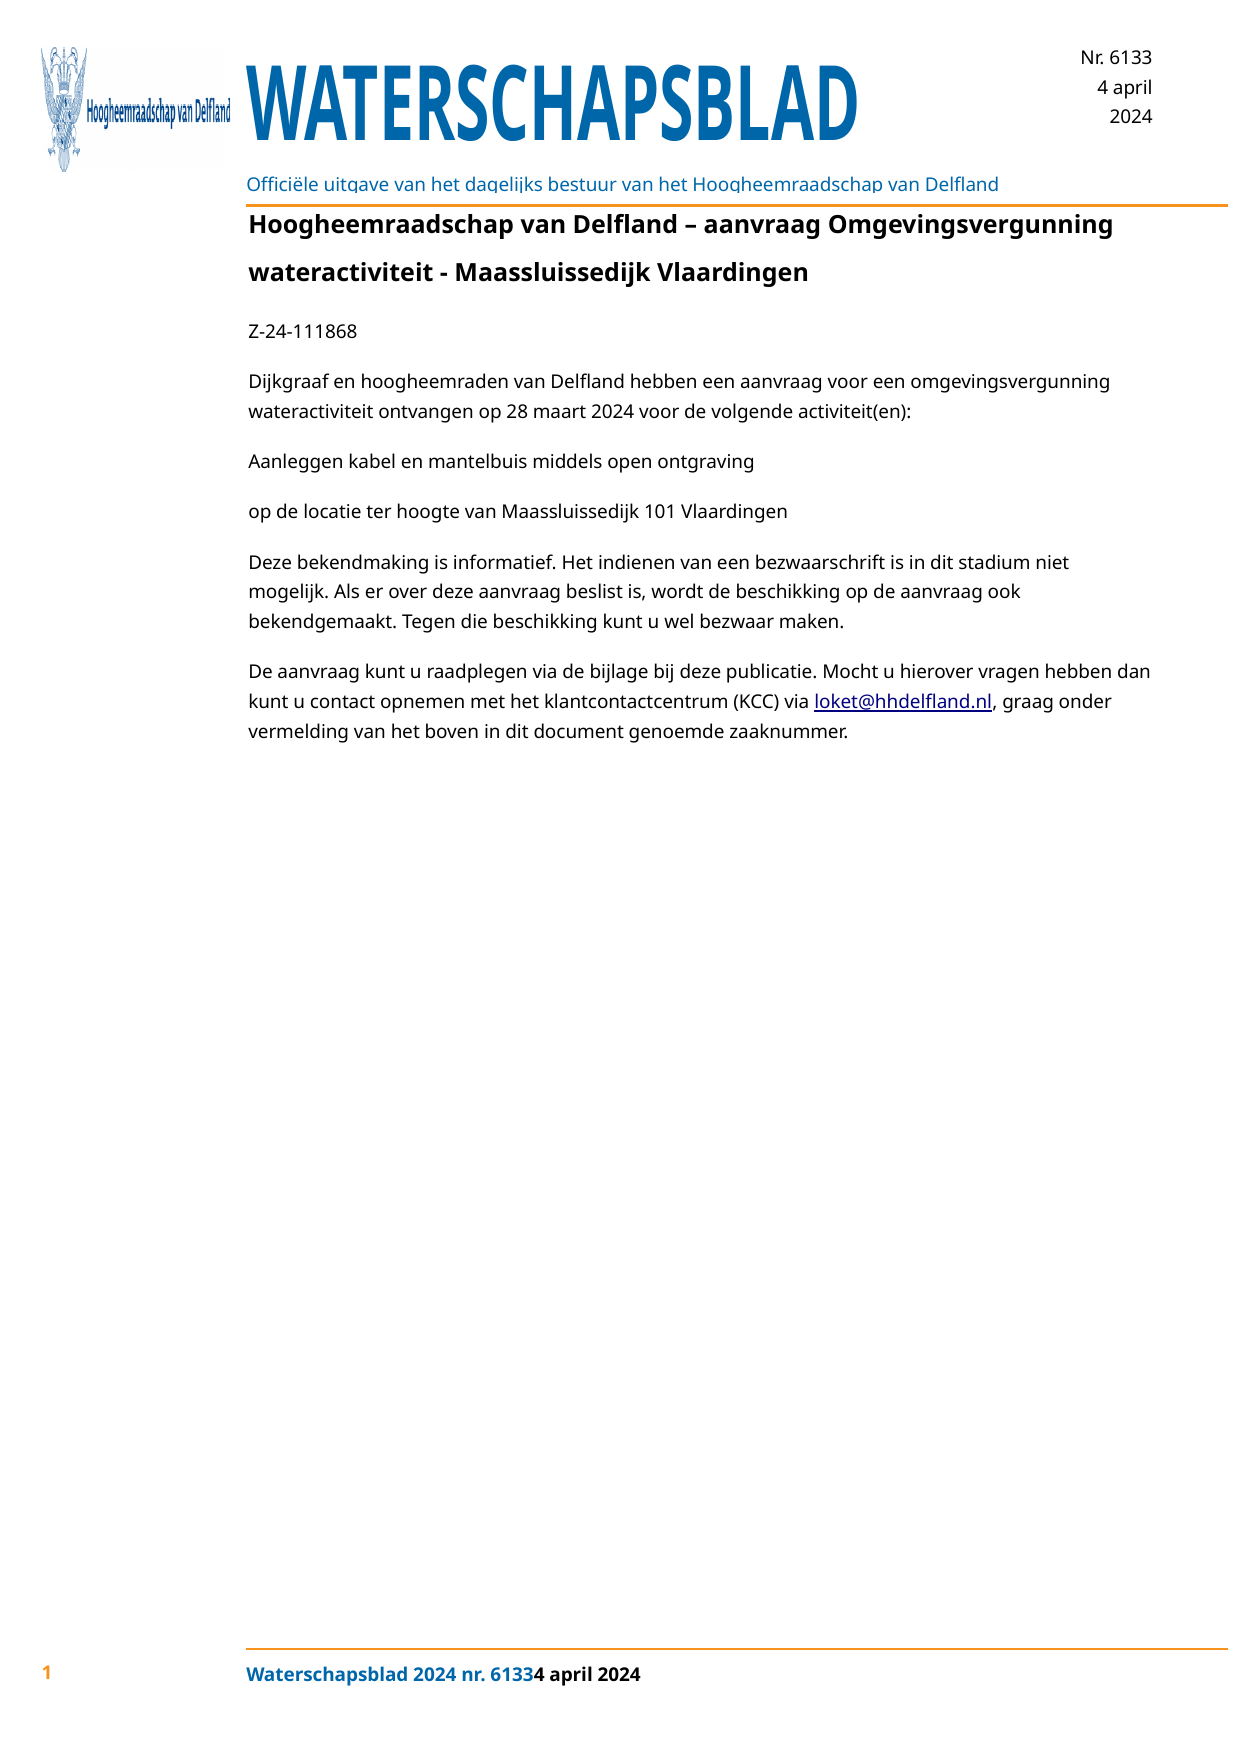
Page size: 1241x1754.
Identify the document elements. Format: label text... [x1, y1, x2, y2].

text Dijkgraaf en hoogheemraden van Delfland hebben een aanvraag voor een omgevingsvergunning wateractiviteit ontvangen op 28 maart 2024 voor de volgende activiteit(en): [248, 368, 1152, 424]
picture [41, 47, 231, 172]
text Aanleggen kabel en mantelbuis middels open ontgraving [248, 448, 1152, 474]
text Deze bekendmaking is informatief. Het indienen van een bezwaarschrift is in dit stadium niet mogelijk. Als er over deze aanvraag beslist is, wordt de beschikking op de aanvraag ook bekendgemaakt. Tegen die beschikking kunt u wel bezwaar maken. [248, 549, 1152, 634]
text Hoogheemraadschap van Delfland – aanvraag Omgevingsvergunning wateractiviteit - Maassluissedijk Vlaardingen [248, 207, 1152, 288]
text De aanvraag kunt u raadplegen via de bijlage bij deze publicatie. Mocht u hierover vragen hebben dan kunt u contact opnemen met het klantcontactcentrum (KCC) via loket@hhdelfland.nl, graag onder vermelding van het boven in dit document genoemde zaaknummer. [248, 659, 1152, 744]
text op de locatie ter hoogte van Maassluissedijk 101 Vlaardingen [248, 499, 1152, 524]
text Z-24-111868 [248, 318, 1152, 344]
